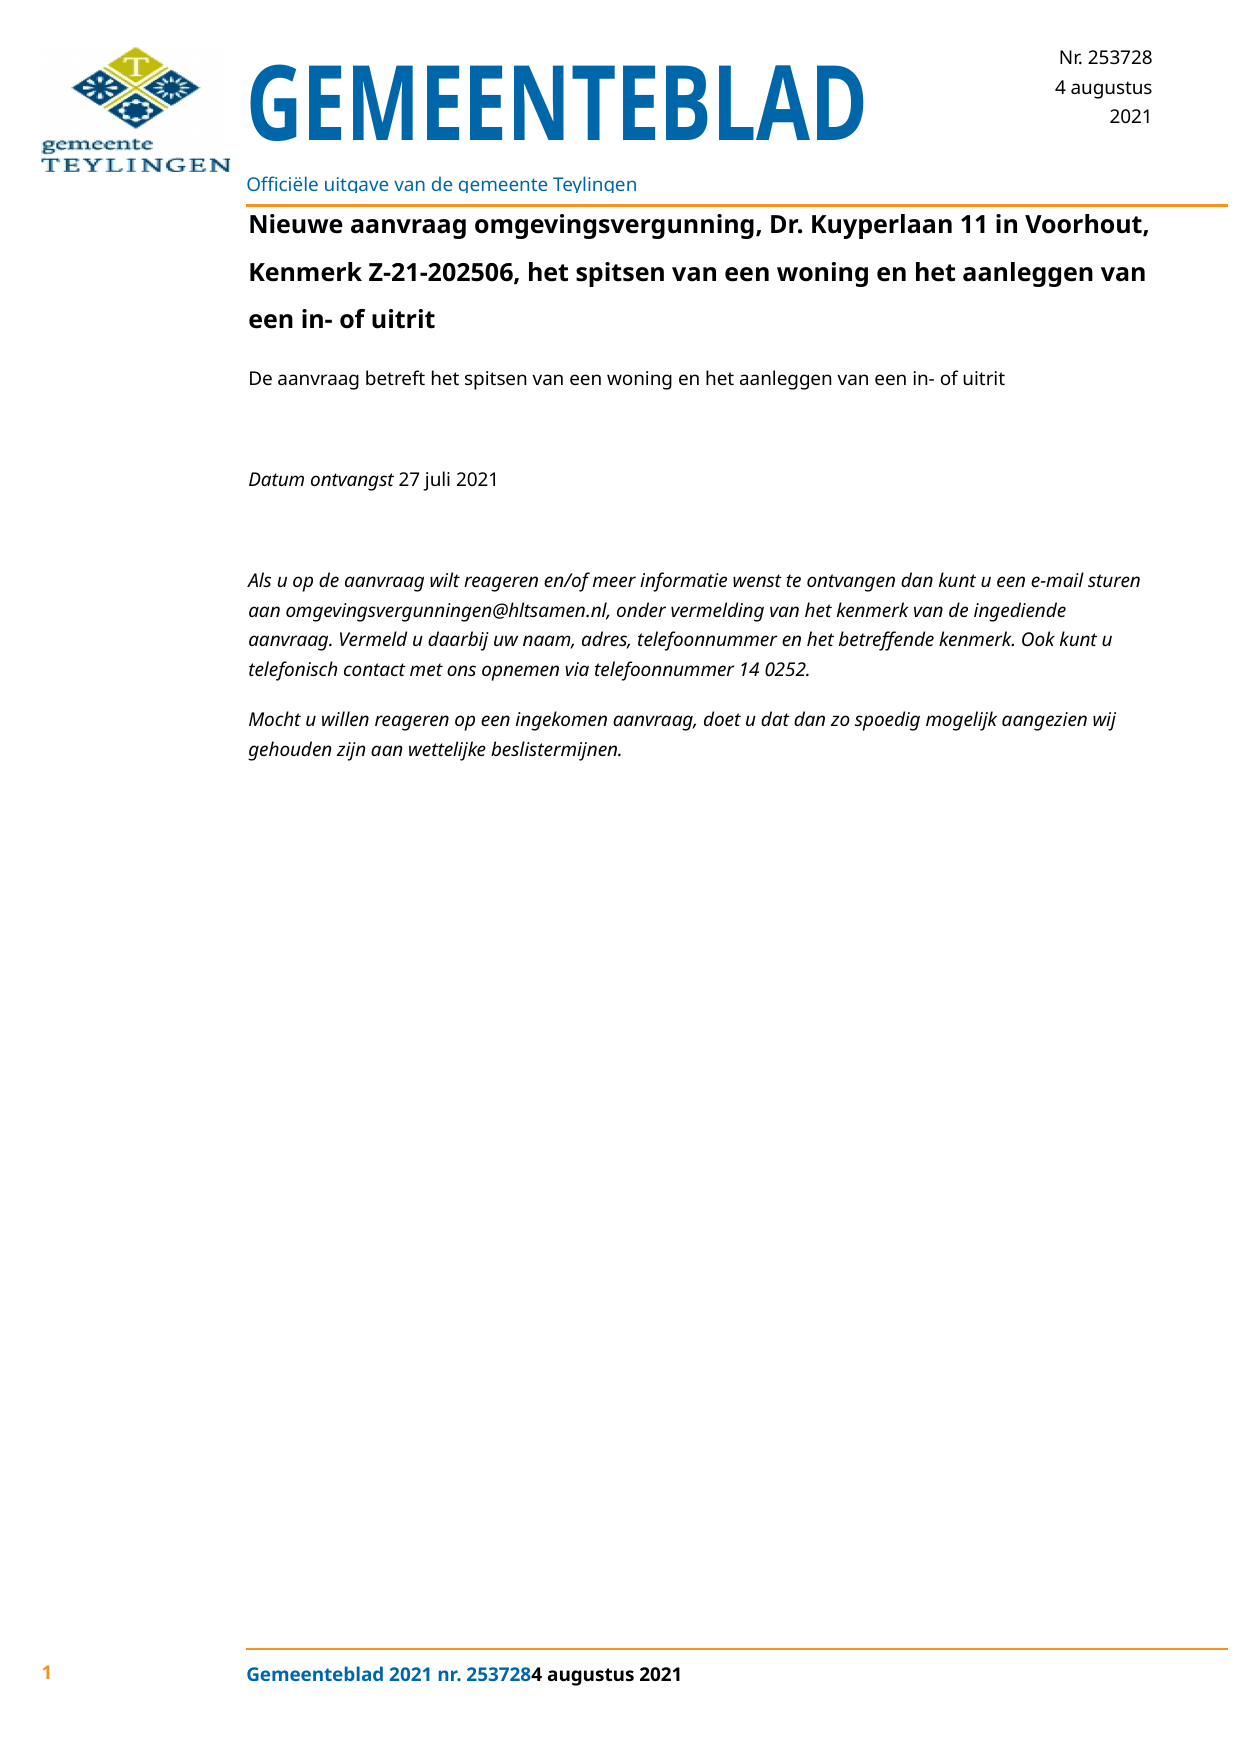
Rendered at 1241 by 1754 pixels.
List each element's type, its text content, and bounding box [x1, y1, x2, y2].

picture [41, 47, 231, 172]
text Datum ontvangst 27 juli 2021 [248, 466, 1152, 492]
text Mocht u willen reageren op een ingekomen aanvraag, doet u dat dan zo spoedig mogelijk aangezien wij gehouden zijn aan wettelijke beslistermijnen. [248, 706, 1152, 762]
text De aanvraag betreft het spitsen van een woning en het aanleggen van een in- of uitrit [248, 366, 1152, 391]
text Als u op de aanvraag wilt reageren en/of meer informatie wenst te ontvangen dan kunt u een e-mail sturen aan omgevingsvergunningen@hltsamen.nl, onder vermelding van het kenmerk van de ingediende aanvraag. Vermeld u daarbij uw naam, adres, telefoonnummer en het betreffende kenmerk. Ook kunt u telefonisch contact met ons opnemen via telefoonnummer 14 0252. [248, 567, 1152, 682]
text Nieuwe aanvraag omgevingsvergunning, Dr. Kuyperlaan 11 in Voorhout, Kenmerk Z-21-202506, het spitsen van een woning en het aanleggen van een in- of uitrit [248, 207, 1152, 336]
